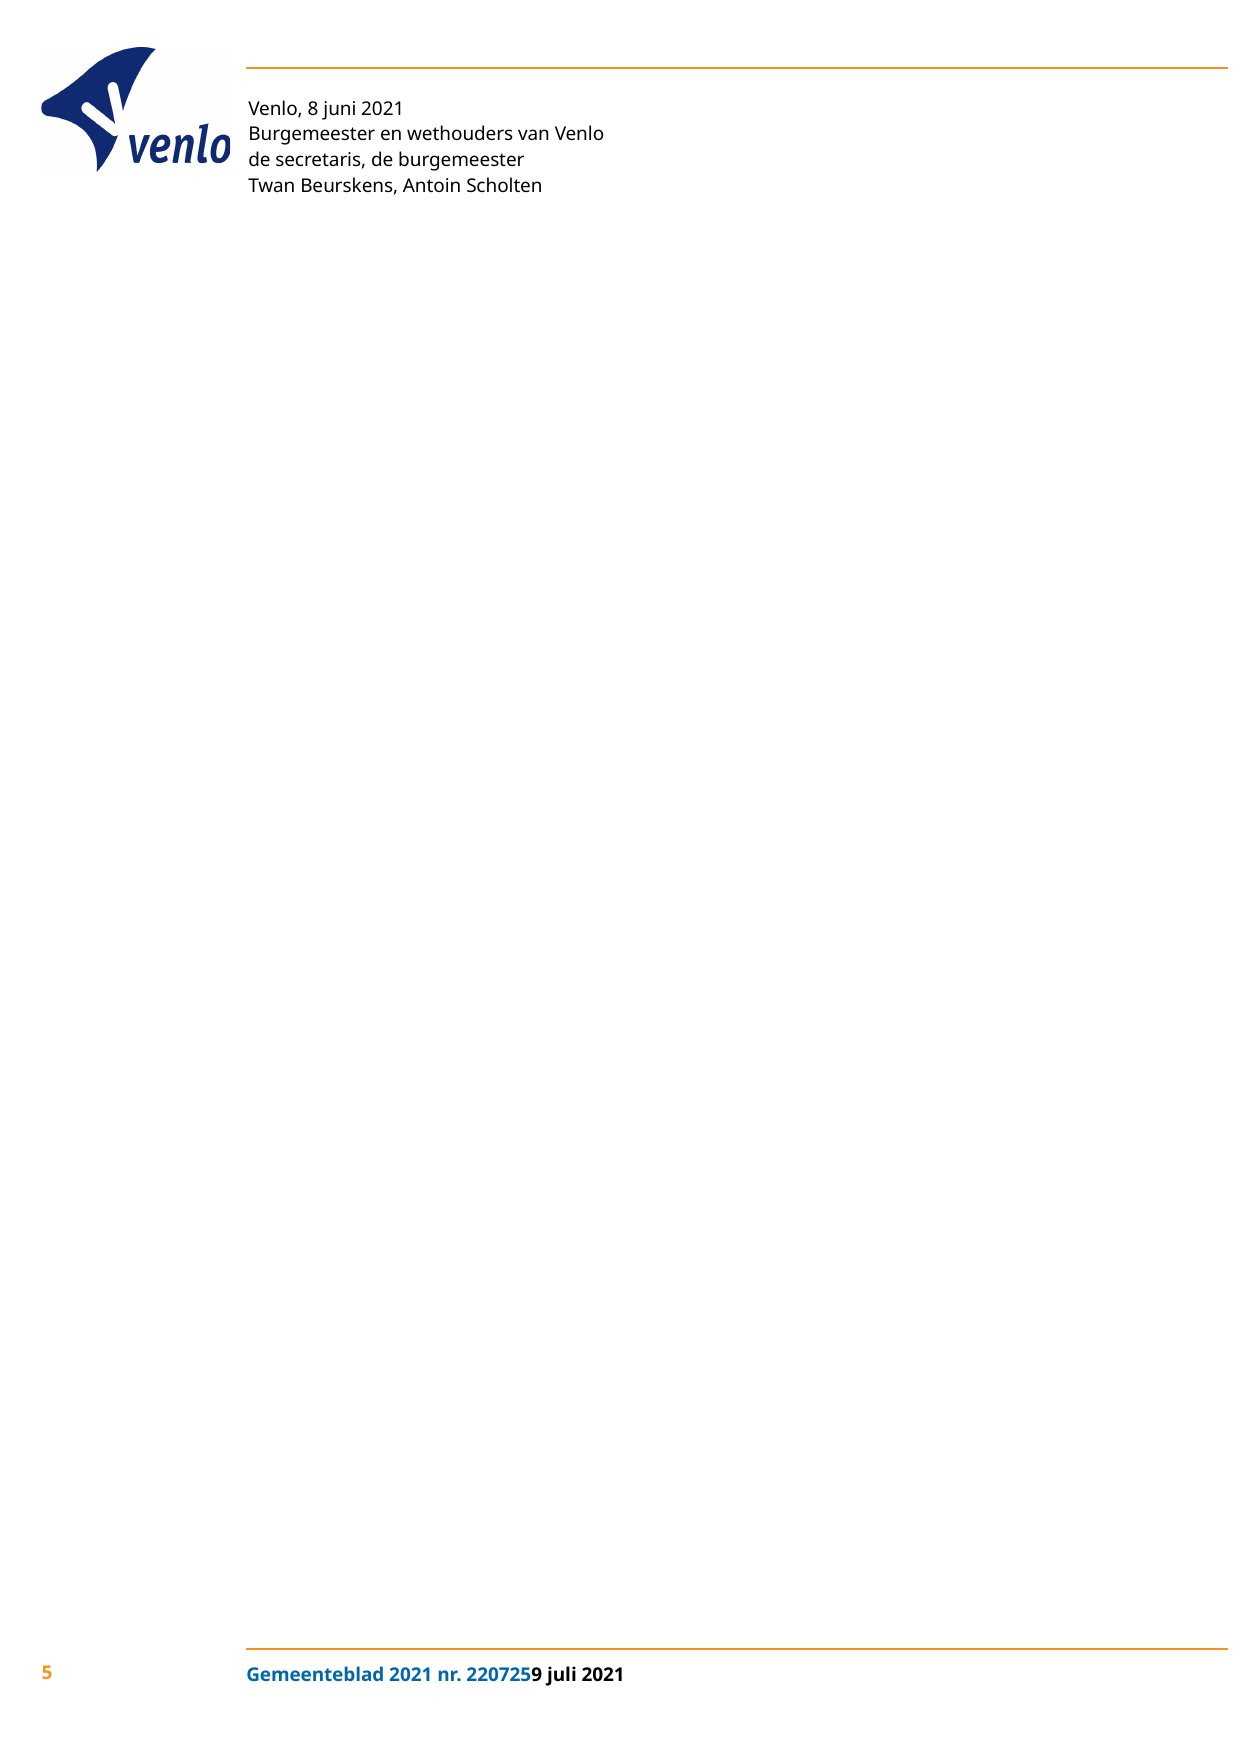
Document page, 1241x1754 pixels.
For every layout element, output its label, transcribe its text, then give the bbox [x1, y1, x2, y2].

text Burgemeester en wethouders van Venlo [248, 121, 1152, 146]
text de secretaris, de burgemeester [248, 146, 1152, 172]
text Twan Beurskens, Antoin Scholten [248, 172, 1152, 198]
picture [41, 47, 231, 172]
text Venlo, 8 juni 2021 [248, 95, 1152, 121]
